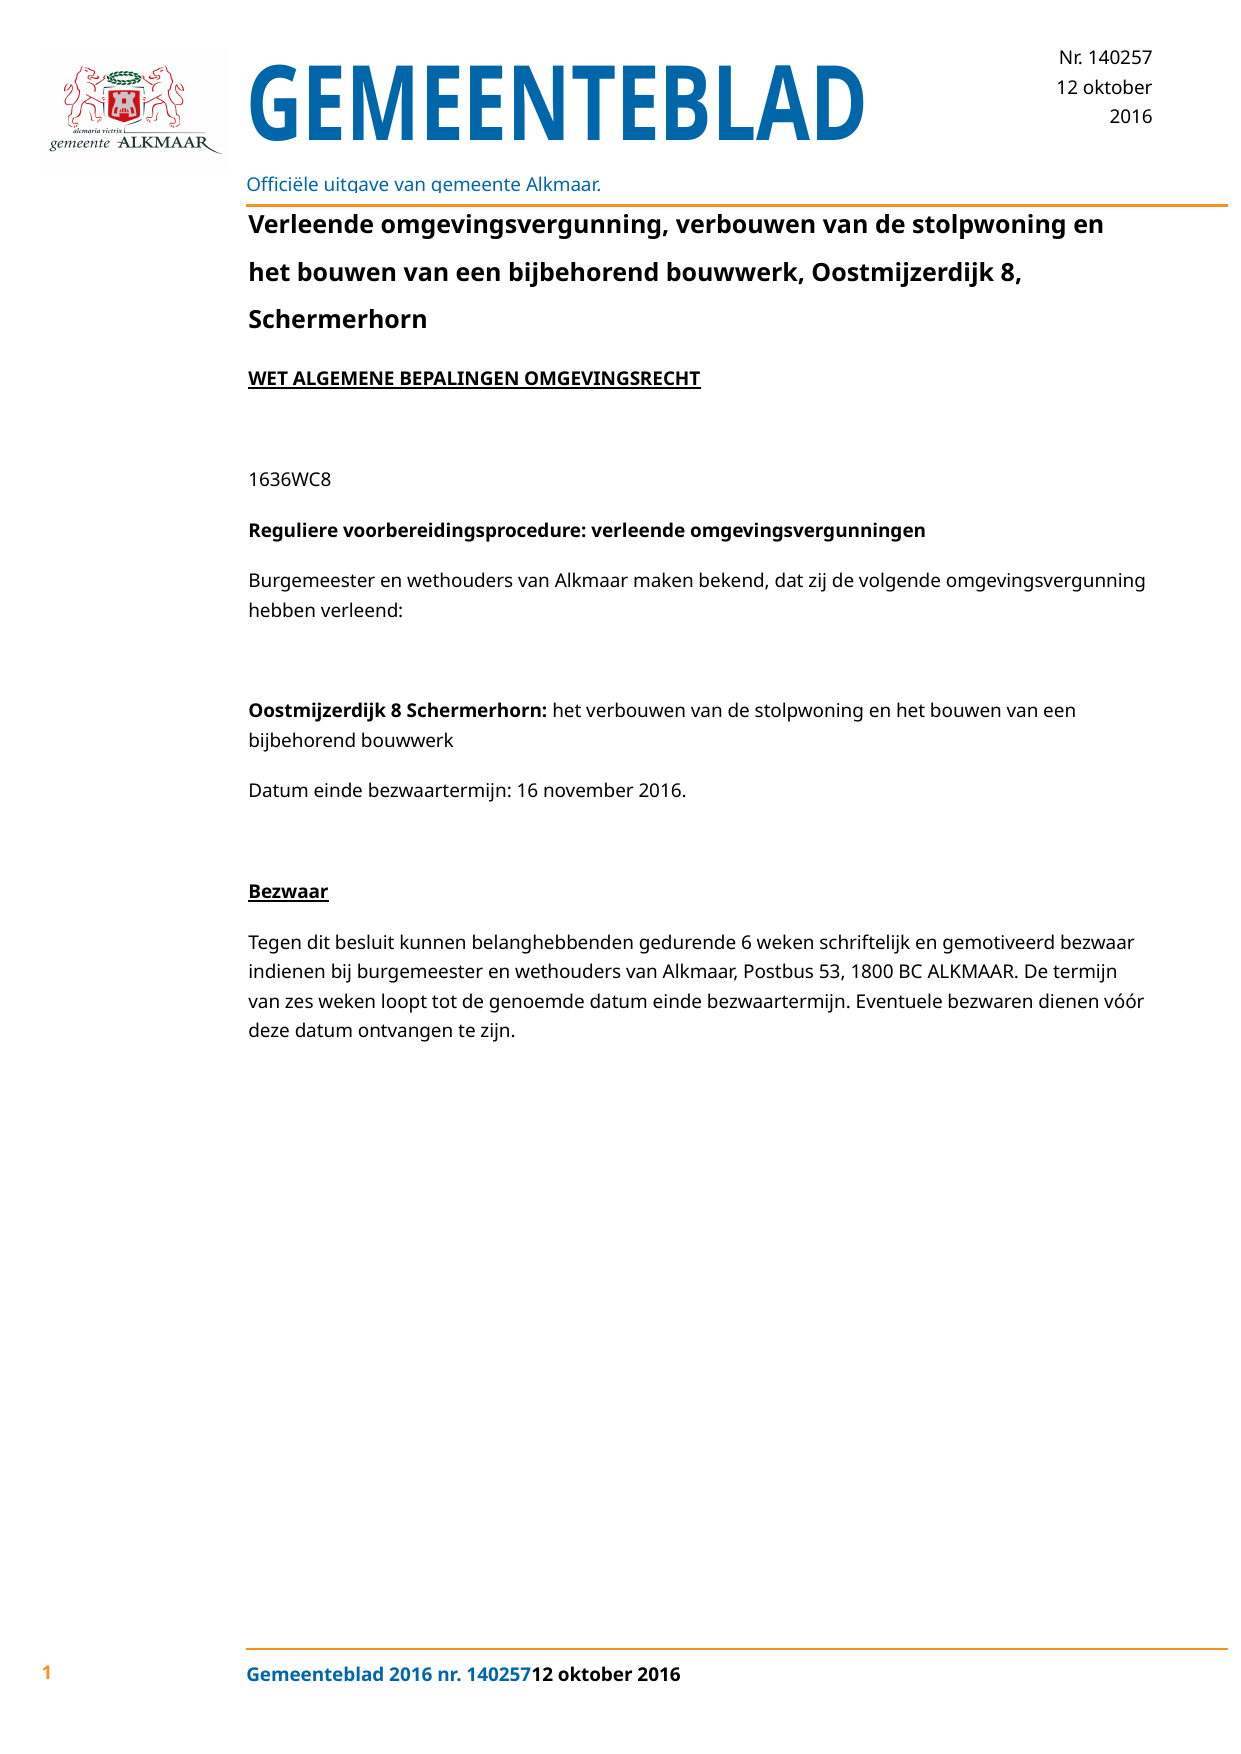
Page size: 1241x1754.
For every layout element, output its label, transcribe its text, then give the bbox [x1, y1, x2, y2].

text Reguliere voorbereidingsprocedure: verleende omgevingsvergunningen [248, 517, 1152, 542]
text WET ALGEMENE BEPALINGEN OMGEVINGSRECHT [248, 366, 1152, 391]
text Burgemeester en wethouders van Alkmaar maken bekend, dat zij de volgende omgevingsvergunning hebben verleend: [248, 567, 1152, 622]
text Tegen dit besluit kunnen belanghebbenden gedurende 6 weken schriftelijk en gemotiveerd bezwaar indienen bij burgemeester en wethouders van Alkmaar, Postbus 53, 1800 BC ALKMAAR. De termijn van zes weken loopt tot de genoemde datum einde bezwaartermijn. Eventuele bezwaren dienen vóór deze datum ontvangen te zijn. [248, 929, 1152, 1043]
text Oostmijzerdijk 8 Schermerhorn: het verbouwen van de stolpwoning en het bouwen van een bijbehorend bouwwerk [248, 698, 1152, 753]
text 1636WC8 [248, 466, 1152, 492]
text Bezwaar [248, 878, 1152, 904]
text Verleende omgevingsvergunning, verbouwen van de stolpwoning en het bouwen van een bijbehorend bouwwerk, Oostmijzerdijk 8, Schermerhorn [248, 207, 1152, 336]
text Datum einde bezwaartermijn: 16 november 2016. [248, 778, 1152, 803]
picture [41, 47, 231, 172]
